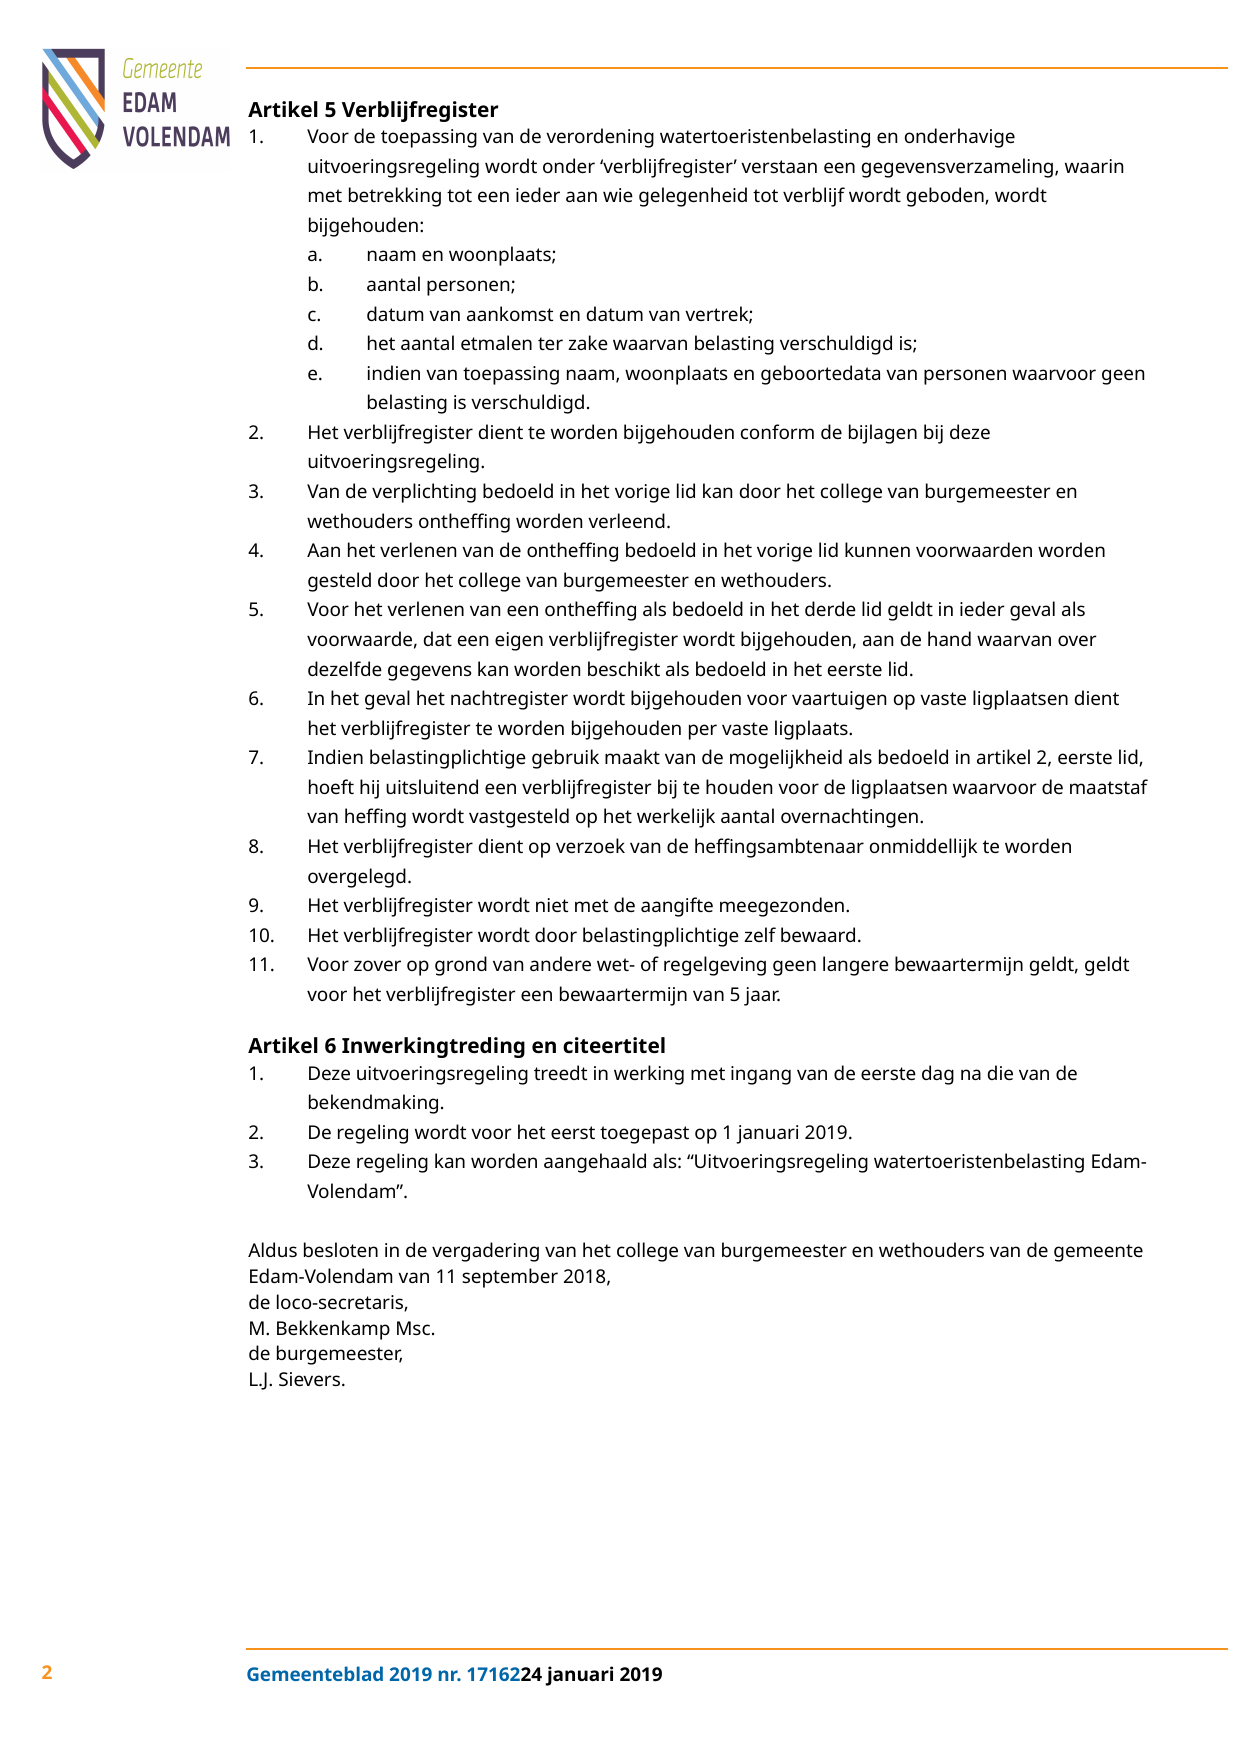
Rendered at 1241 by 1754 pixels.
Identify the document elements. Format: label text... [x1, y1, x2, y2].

list datum van aankomst en datum van vertrek; [307, 301, 1152, 326]
list Indien belastingplichtige gebruik maakt van de mogelijkheid als bedoeld in artikel 2, eerste lid, hoeft hij uitsluitend een verblijfregister bij te houden voor de ligplaatsen waarvoor de maatstaf van heffing wordt vastgesteld op het werkelijk aantal overnachtingen. [248, 744, 1152, 829]
text de burgemeester, [248, 1340, 1152, 1366]
list indien van toepassing naam, woonplaats en geboortedata van personen waarvoor geen belasting is verschuldigd. [307, 360, 1152, 415]
list Het verblijfregister dient te worden bijgehouden conform de bijlagen bij deze uitvoeringsregeling. [248, 419, 1152, 474]
text Aldus besloten in de vergadering van het college van burgemeester en wethouders van de gemeente Edam-Volendam van 11 september 2018, [248, 1237, 1152, 1289]
list Aan het verlenen van de ontheffing bedoeld in het vorige lid kunnen voorwaarden worden gesteld door het college van burgemeester en wethouders. [248, 537, 1152, 593]
list Deze uitvoeringsregeling treedt in werking met ingang van de eerste dag na die van de bekendmaking. [248, 1060, 1152, 1115]
list Deze regeling kan worden aangehaald als: “Uitvoeringsregeling watertoeristenbelasting Edam-Volendam”. [248, 1149, 1152, 1204]
list Het verblijfregister wordt door belastingplichtige zelf bewaard. [248, 922, 1152, 948]
text Artikel 6 Inwerkingtreding en citeertitel [248, 1032, 1152, 1060]
list aantal personen; [307, 271, 1152, 297]
list naam en woonplaats; [307, 242, 1152, 267]
text de loco-secretaris, [248, 1289, 1152, 1315]
list Het verblijfregister dient op verzoek van de heffingsambtenaar onmiddellijk te worden overgelegd. [248, 833, 1152, 888]
list De regeling wordt voor het eerst toegepast op 1 januari 2019. [248, 1119, 1152, 1145]
list Van de verplichting bedoeld in het vorige lid kan door het college van burgemeester en wethouders ontheffing worden verleend. [248, 478, 1152, 533]
text Artikel 5 Verblijfregister [248, 95, 1152, 123]
list Voor zover op grond van andere wet- of regelgeving geen langere bewaartermijn geldt, geldt voor het verblijfregister een bewaartermijn van 5 jaar. [248, 952, 1152, 1007]
list Voor het verlenen van een ontheffing als bedoeld in het derde lid geldt in ieder geval als voorwaarde, dat een eigen verblijfregister wordt bijgehouden, aan de hand waarvan over dezelfde gegevens kan worden beschikt als bedoeld in het eerste lid. [248, 597, 1152, 681]
list Voor de toepassing van de verordening watertoeristenbelasting en onderhavige uitvoeringsregeling wordt onder ‘verblijfregister’ verstaan een gegevensverzameling, waarin met betrekking tot een ieder aan wie gelegenheid tot verblijf wordt geboden, wordt bijgehouden: [248, 123, 1152, 238]
list het aantal etmalen ter zake waarvan belasting verschuldigd is; [307, 330, 1152, 356]
list In het geval het nachtregister wordt bijgehouden voor vaartuigen op vaste ligplaatsen dient het verblijfregister te worden bijgehouden per vaste ligplaats. [248, 685, 1152, 741]
text M. Bekkenkamp Msc. [248, 1315, 1152, 1340]
picture [41, 47, 231, 172]
list Het verblijfregister wordt niet met de aangifte meegezonden. [248, 892, 1152, 918]
text L.J. Sievers. [248, 1366, 1152, 1392]
